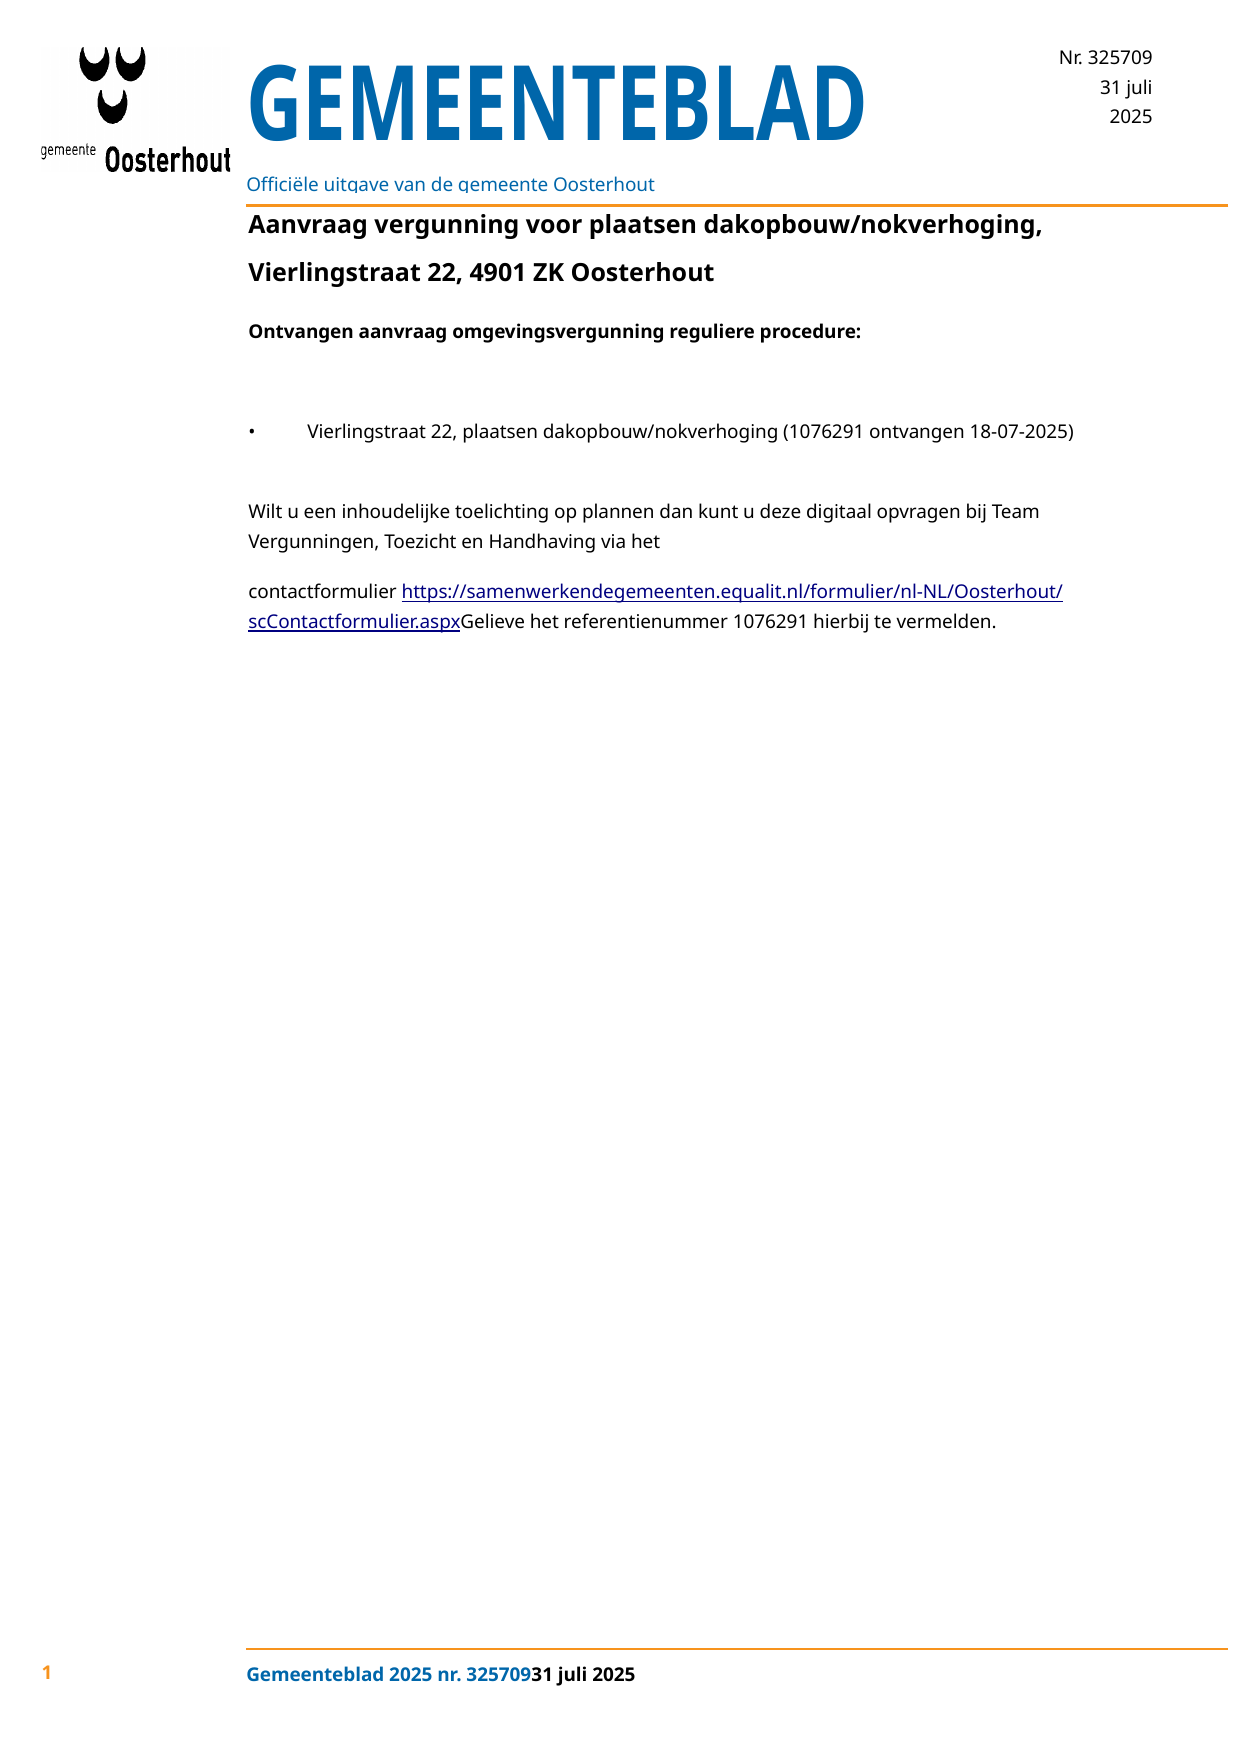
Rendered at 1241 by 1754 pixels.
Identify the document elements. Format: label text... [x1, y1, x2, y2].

picture [41, 47, 231, 172]
text contactformulier https://samenwerkendegemeenten.equalit.nl/formulier/nl-NL/Oosterhout/scContactformulier.aspxGelieve het referentienummer 1076291 hierbij te vermelden. [248, 579, 1152, 634]
list Vierlingstraat 22, plaatsen dakopbouw/nokverhoging (1076291 ontvangen 18-07-2025) [248, 419, 1152, 444]
text Ontvangen aanvraag omgevingsvergunning reguliere procedure: [248, 318, 1152, 344]
text Wilt u een inhoudelijke toelichting op plannen dan kunt u deze digitaal opvragen bij Team Vergunningen, Toezicht en Handhaving via het [248, 499, 1152, 554]
text Aanvraag vergunning voor plaatsen dakopbouw/nokverhoging, Vierlingstraat 22, 4901 ZK Oosterhout [248, 207, 1152, 288]
